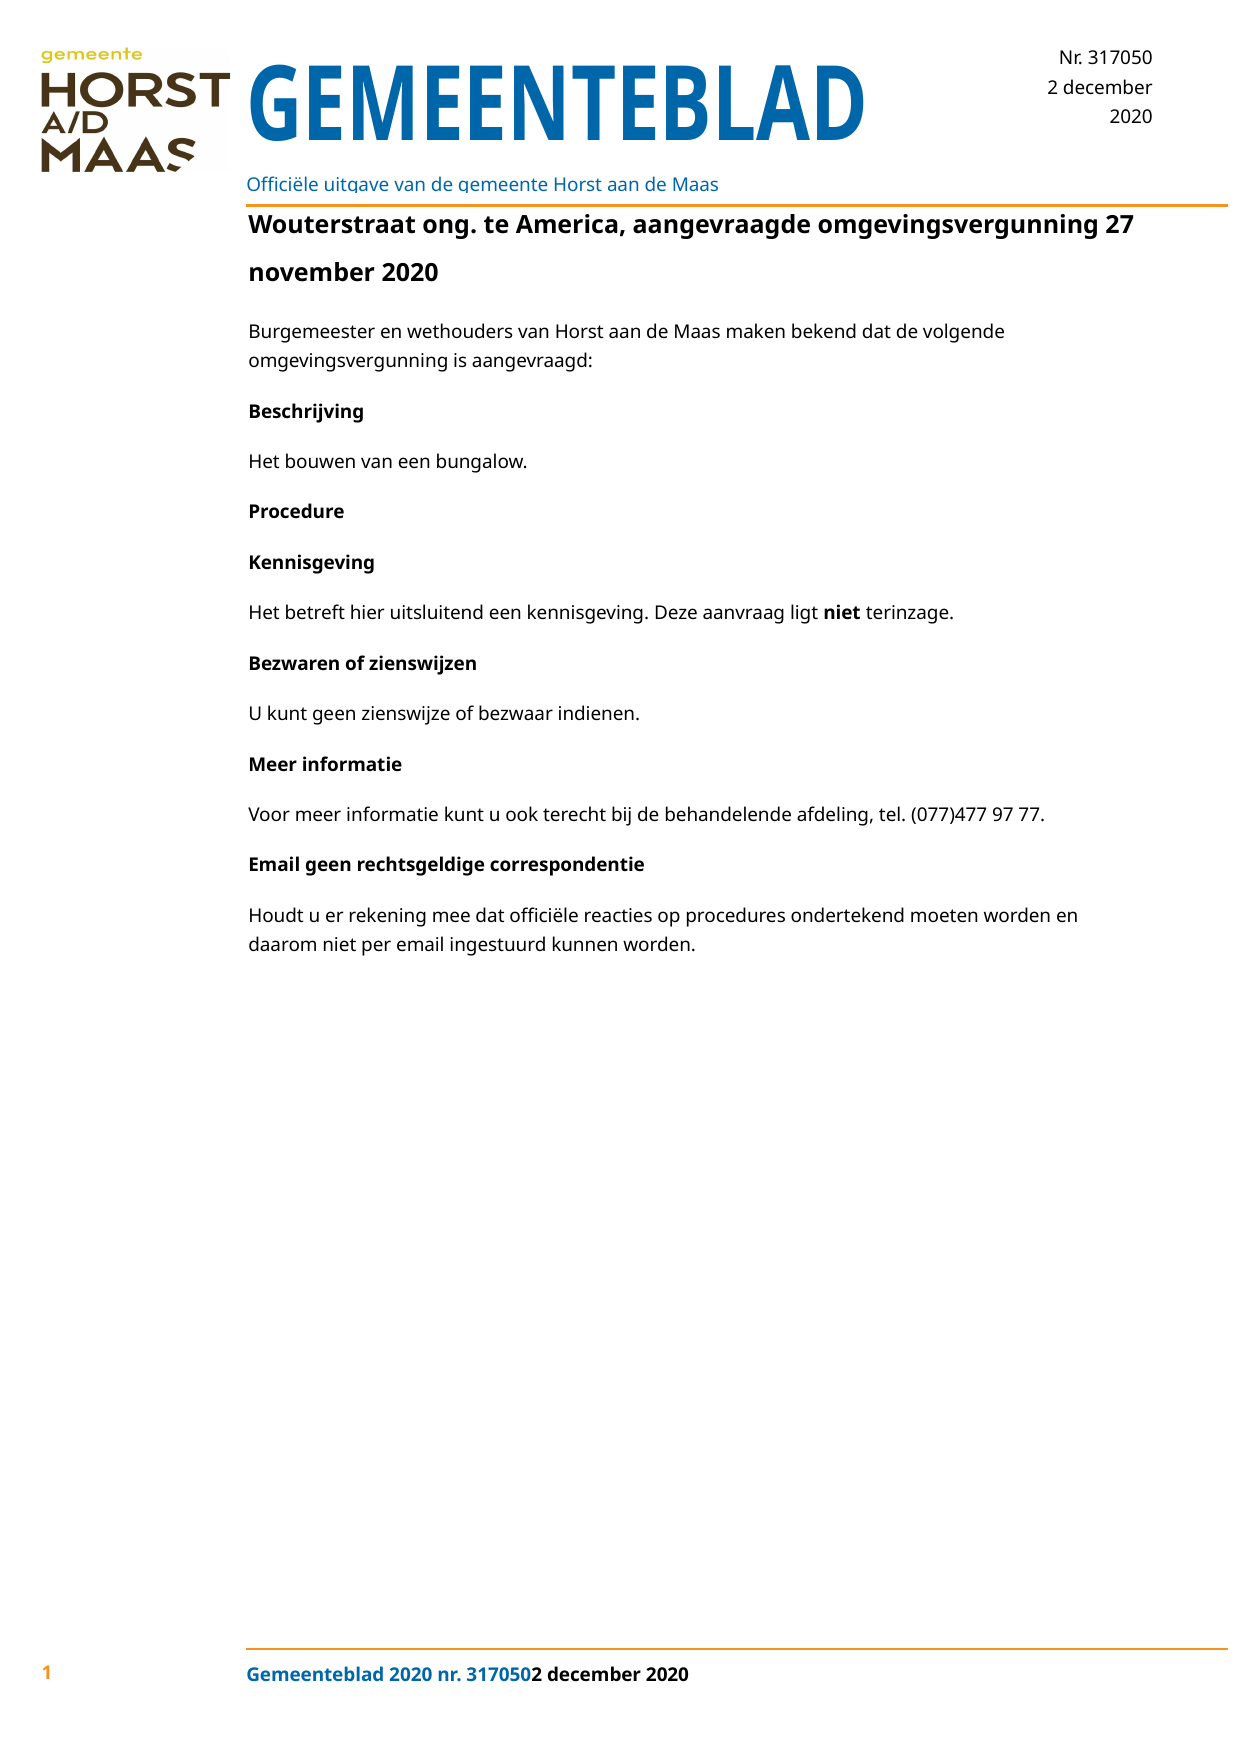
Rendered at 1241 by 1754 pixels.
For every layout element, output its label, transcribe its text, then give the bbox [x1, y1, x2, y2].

text Meer informatie [248, 751, 1152, 777]
text Burgemeester en wethouders van Horst aan de Maas maken bekend dat de volgende omgevingsvergunning is aangevraagd: [248, 318, 1152, 373]
text U kunt geen zienswijze of bezwaar indienen. [248, 700, 1152, 726]
text Bezwaren of zienswijzen [248, 650, 1152, 676]
text Houdt u er rekening mee dat officiële reacties op procedures ondertekend moeten worden en daarom niet per email ingestuurd kunnen worden. [248, 902, 1152, 957]
text Het betreft hier uitsluitend een kennisgeving. Deze aanvraag ligt niet terinzage. [248, 599, 1152, 625]
picture [41, 47, 231, 172]
text Procedure [248, 499, 1152, 524]
text Het bouwen van een bungalow. [248, 448, 1152, 474]
text Email geen rechtsgeldige correspondentie [248, 852, 1152, 877]
text Wouterstraat ong. te America, aangevraagde omgevingsvergunning 27 november 2020 [248, 207, 1152, 288]
text Kennisgeving [248, 549, 1152, 575]
text Beschrijving [248, 398, 1152, 424]
text Voor meer informatie kunt u ook terecht bij de behandelende afdeling, tel. (077)477 97 77. [248, 801, 1152, 827]
